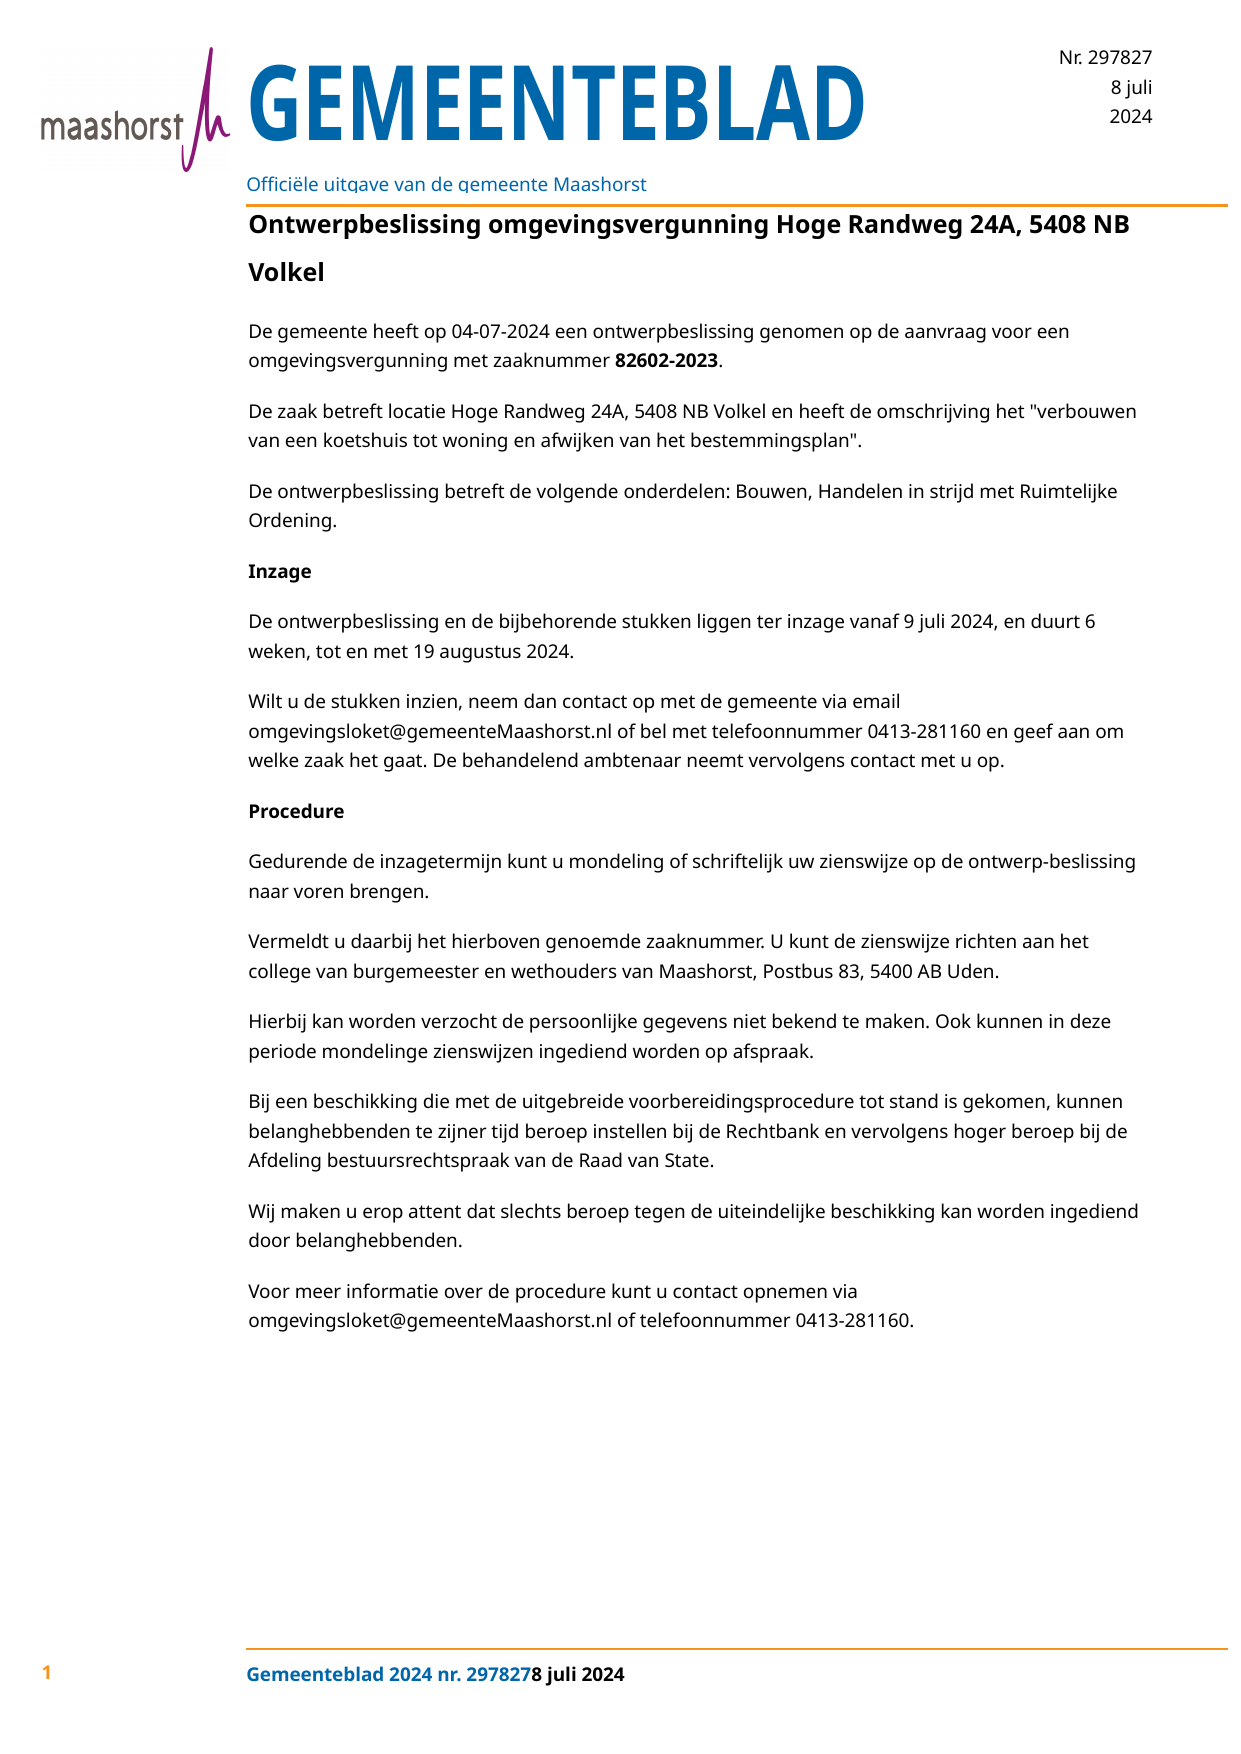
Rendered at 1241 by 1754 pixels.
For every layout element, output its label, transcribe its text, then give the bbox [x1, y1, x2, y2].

text Gedurende de inzagetermijn kunt u mondeling of schriftelijk uw zienswijze op de ontwerp-beslissing naar voren brengen. [248, 848, 1152, 904]
text Vermeldt u daarbij het hierboven genoemde zaaknummer. U kunt de zienswijze richten aan het college van burgemeester en wethouders van Maashorst, Postbus 83, 5400 AB Uden. [248, 928, 1152, 984]
text De gemeente heeft op 04-07-2024 een ontwerpbeslissing genomen op de aanvraag voor een omgevingsvergunning met zaaknummer 82602-2023. [248, 318, 1152, 373]
text Procedure [248, 798, 1152, 824]
text Wij maken u erop attent dat slechts beroep tegen de uiteindelijke beschikking kan worden ingediend door belanghebbenden. [248, 1198, 1152, 1253]
text Ontwerpbeslissing omgevingsvergunning Hoge Randweg 24A, 5408 NB Volkel [248, 207, 1152, 288]
text Bij een beschikking die met de uitgebreide voorbereidingsprocedure tot stand is gekomen, kunnen belanghebbenden te zijner tijd beroep instellen bij de Rechtbank en vervolgens hoger beroep bij de Afdeling bestuursrechtspraak van de Raad van State. [248, 1088, 1152, 1173]
text Wilt u de stukken inzien, neem dan contact op met de gemeente via email omgevingsloket@gemeenteMaashorst.nl of bel met telefoonnummer 0413-281160 en geef aan om welke zaak het gaat. De behandelend ambtenaar neemt vervolgens contact met u op. [248, 688, 1152, 773]
text De ontwerpbeslissing betreft de volgende onderdelen: Bouwen, Handelen in strijd met Ruimtelijke Ordening. [248, 478, 1152, 533]
text De ontwerpbeslissing en de bijbehorende stukken liggen ter inzage vanaf 9 juli 2024, en duurt 6 weken, tot en met 19 augustus 2024. [248, 608, 1152, 664]
text Hierbij kan worden verzocht de persoonlijke gegevens niet bekend te maken. Ook kunnen in deze periode mondelinge zienswijzen ingediend worden op afspraak. [248, 1008, 1152, 1064]
text Voor meer informatie over de procedure kunt u contact opnemen via omgevingsloket@gemeenteMaashorst.nl of telefoonnummer 0413-281160. [248, 1278, 1152, 1333]
text Inzage [248, 558, 1152, 584]
text De zaak betreft locatie Hoge Randweg 24A, 5408 NB Volkel en heeft de omschrijving het "verbouwen van een koetshuis tot woning en afwijken van het bestemmingsplan". [248, 398, 1152, 453]
picture [41, 47, 231, 172]
